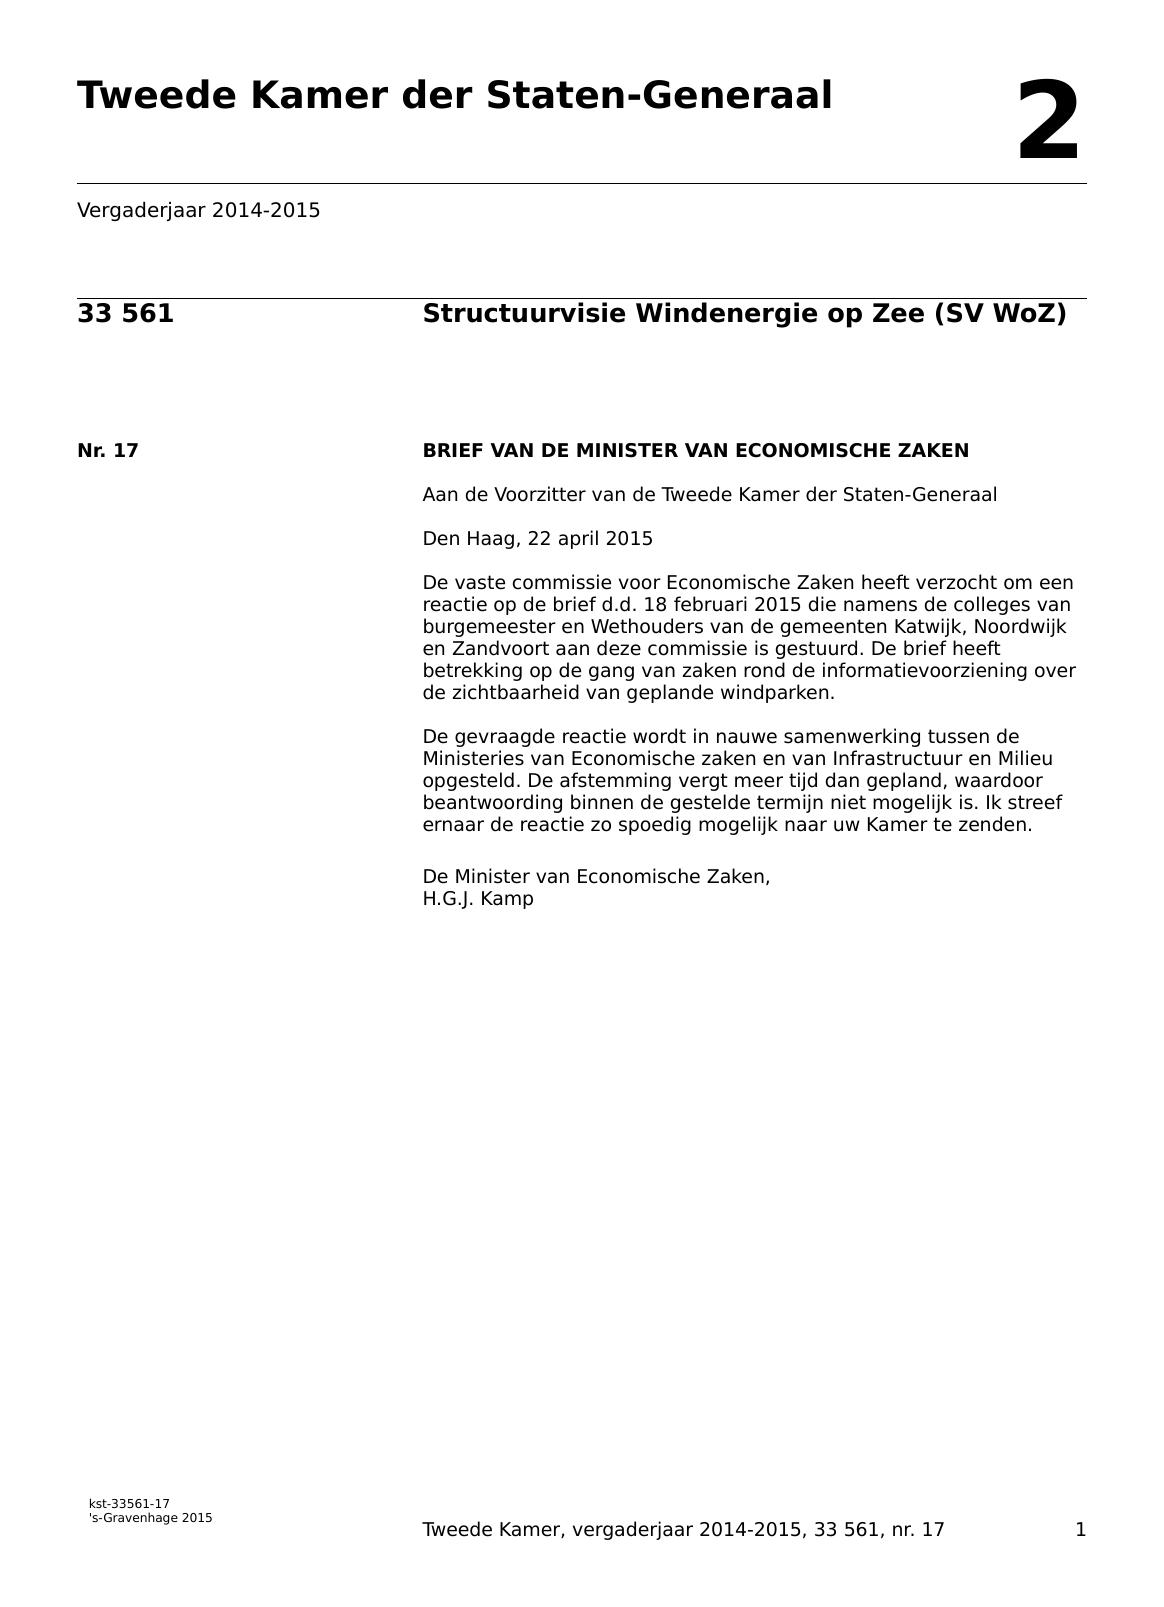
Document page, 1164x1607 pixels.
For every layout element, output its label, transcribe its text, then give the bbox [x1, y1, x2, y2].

text Aan de Voorzitter van de Tweede Kamer der Staten-Generaal [422, 484, 1087, 506]
subtitle Nr. 17 BRIEF VAN DE MINISTER VAN ECONOMISCHE ZAKEN [77, 440, 1087, 462]
table_header 2 [886, 59, 1087, 183]
subtitle 33 561 Structuurvisie Windenergie op Zee (SV WoZ) [77, 299, 1087, 329]
text De vaste commissie voor Economische Zaken heeft verzocht om een reactie op de brief d.d. 18 februari 2015 die namens de colleges van burgemeester en Wethouders van de gemeenten Katwijk, Noordwijk en Zandvoort aan deze commissie is gestuurd. De brief heeft betrekking op de gang van zaken rond de informatievoorziening over de zichtbaarheid van geplande windparken. [422, 572, 1087, 704]
text De gevraagde reactie wordt in nauwe samenwerking tussen de Ministeries van Economische zaken en van Infrastructuur en Milieu opgesteld. De afstemming vergt meer tijd dan gepland, waardoor beantwoording binnen de gestelde termijn niet mogelijk is. Ik streef ernaar de reactie zo spoedig mogelijk naar uw Kamer te zenden. [422, 726, 1087, 836]
table_header Tweede Kamer der Staten-Generaal [77, 59, 886, 183]
table_cell Vergaderjaar 2014-2015 [77, 184, 1087, 298]
text 's-Gravenhage 2015 [88, 1511, 323, 1525]
text De Minister van Economische Zaken, H.G.J. Kamp [422, 866, 1087, 910]
text kst-33561-17 [88, 1497, 323, 1511]
text Den Haag, 22 april 2015 [422, 528, 1087, 550]
